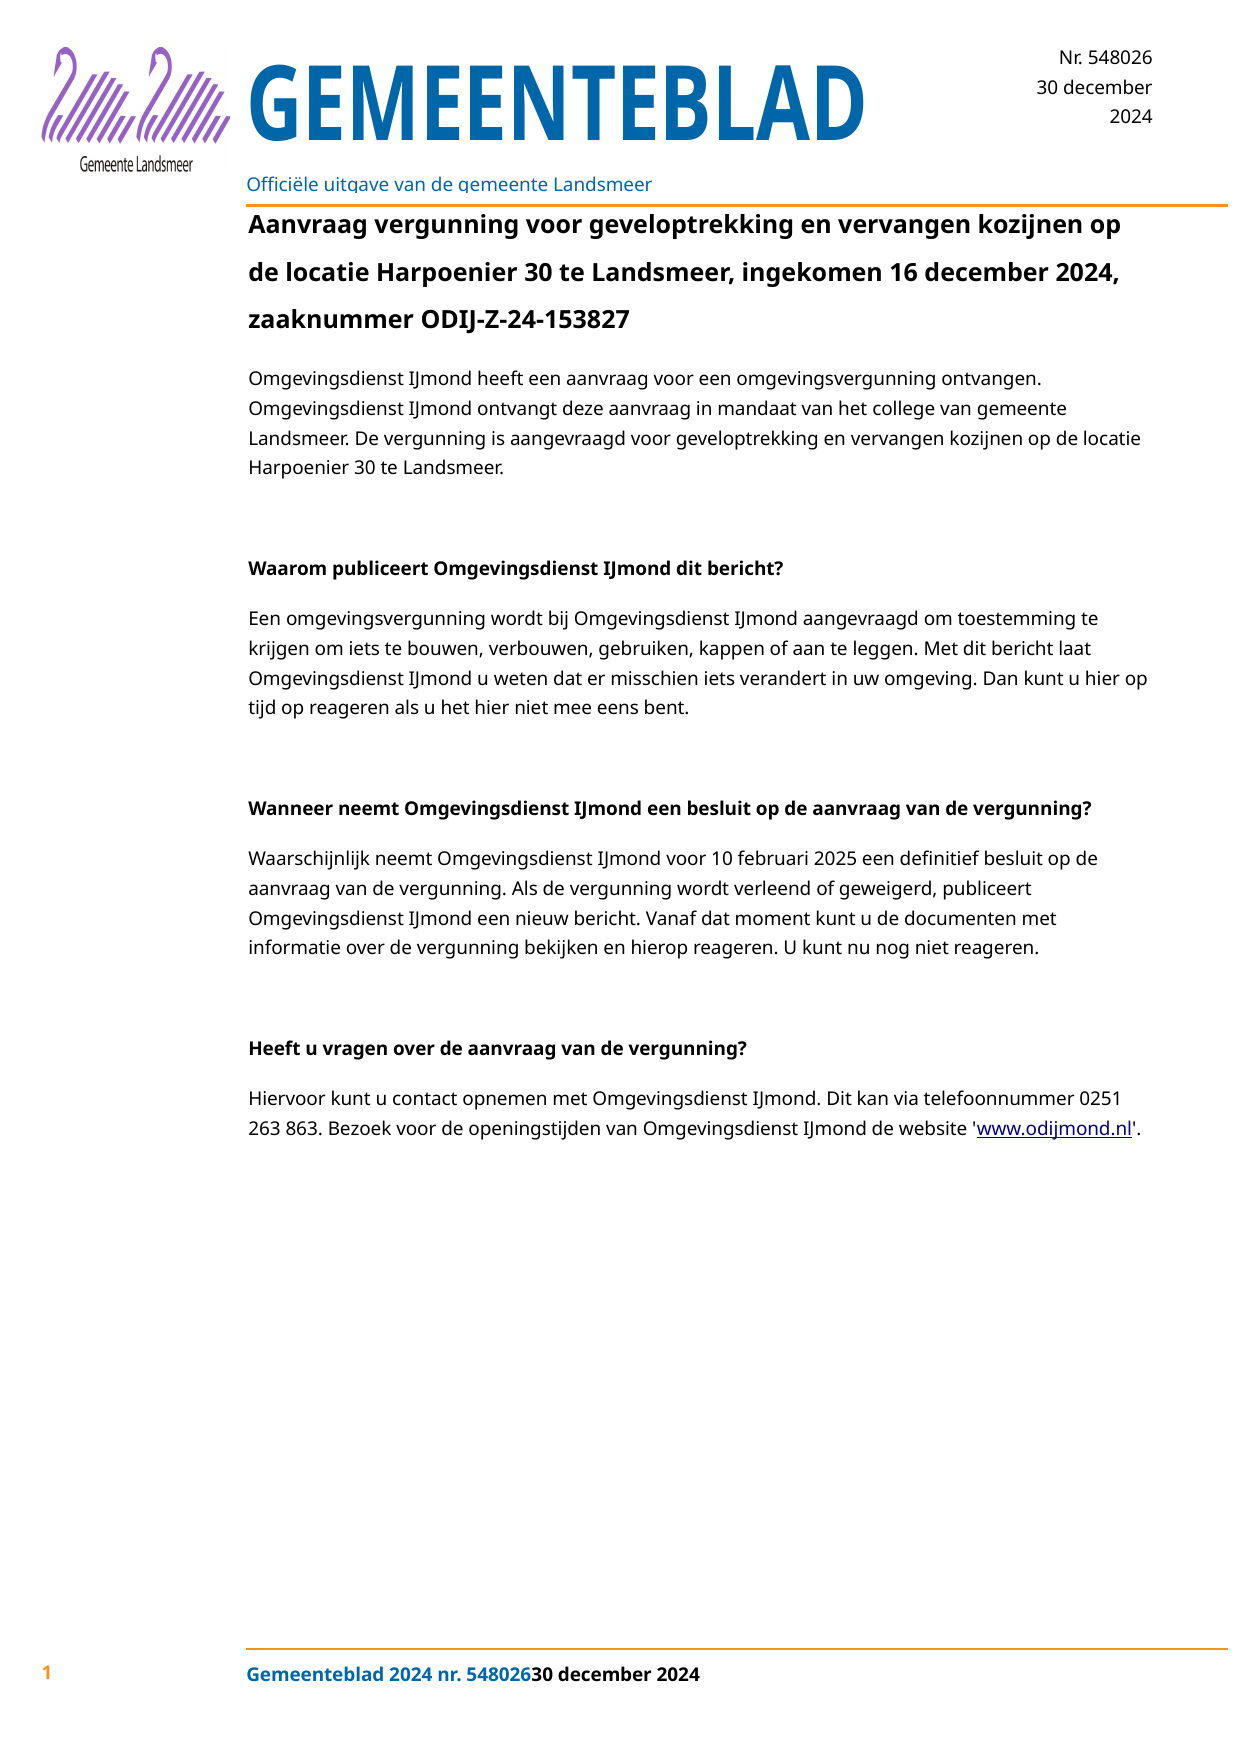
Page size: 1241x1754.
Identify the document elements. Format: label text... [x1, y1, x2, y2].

text Waarom publiceert Omgevingsdienst IJmond dit bericht? [248, 555, 1152, 581]
picture [41, 47, 231, 172]
text Wanneer neemt Omgevingsdienst IJmond een besluit op de aanvraag van de vergunning? [248, 795, 1152, 821]
text Aanvraag vergunning voor geveloptrekking en vervangen kozijnen op de locatie Harpoenier 30 te Landsmeer, ingekomen 16 december 2024, zaaknummer ODIJ-Z-24-153827 [248, 207, 1152, 336]
text Waarschijnlijk neemt Omgevingsdienst IJmond voor 10 februari 2025 een definitief besluit op de aanvraag van de vergunning. Als de vergunning wordt verleend of geweigerd, publiceert Omgevingsdienst IJmond een nieuw bericht. Vanaf dat moment kunt u de documenten met informatie over de vergunning bekijken en hierop reageren. U kunt nu nog niet reageren. [248, 846, 1152, 960]
text Omgevingsdienst IJmond heeft een aanvraag voor een omgevingsvergunning ontvangen. Omgevingsdienst IJmond ontvangt deze aanvraag in mandaat van het college van gemeente Landsmeer. De vergunning is aangevraagd voor geveloptrekking en vervangen kozijnen op de locatie Harpoenier 30 te Landsmeer. [248, 366, 1152, 480]
text Een omgevingsvergunning wordt bij Omgevingsdienst IJmond aangevraagd om toestemming te krijgen om iets te bouwen, verbouwen, gebruiken, kappen of aan te leggen. Met dit bericht laat Omgevingsdienst IJmond u weten dat er misschien iets verandert in uw omgeving. Dan kunt u hier op tijd op reageren als u het hier niet mee eens bent. [248, 606, 1152, 720]
text Hiervoor kunt u contact opnemen met Omgevingsdienst IJmond. Dit kan via telefoonnummer 0251 263 863. Bezoek voor de openingstijden van Omgevingsdienst IJmond de website 'www.odijmond.nl'. [248, 1086, 1152, 1141]
text Heeft u vragen over de aanvraag van de vergunning? [248, 1035, 1152, 1061]
